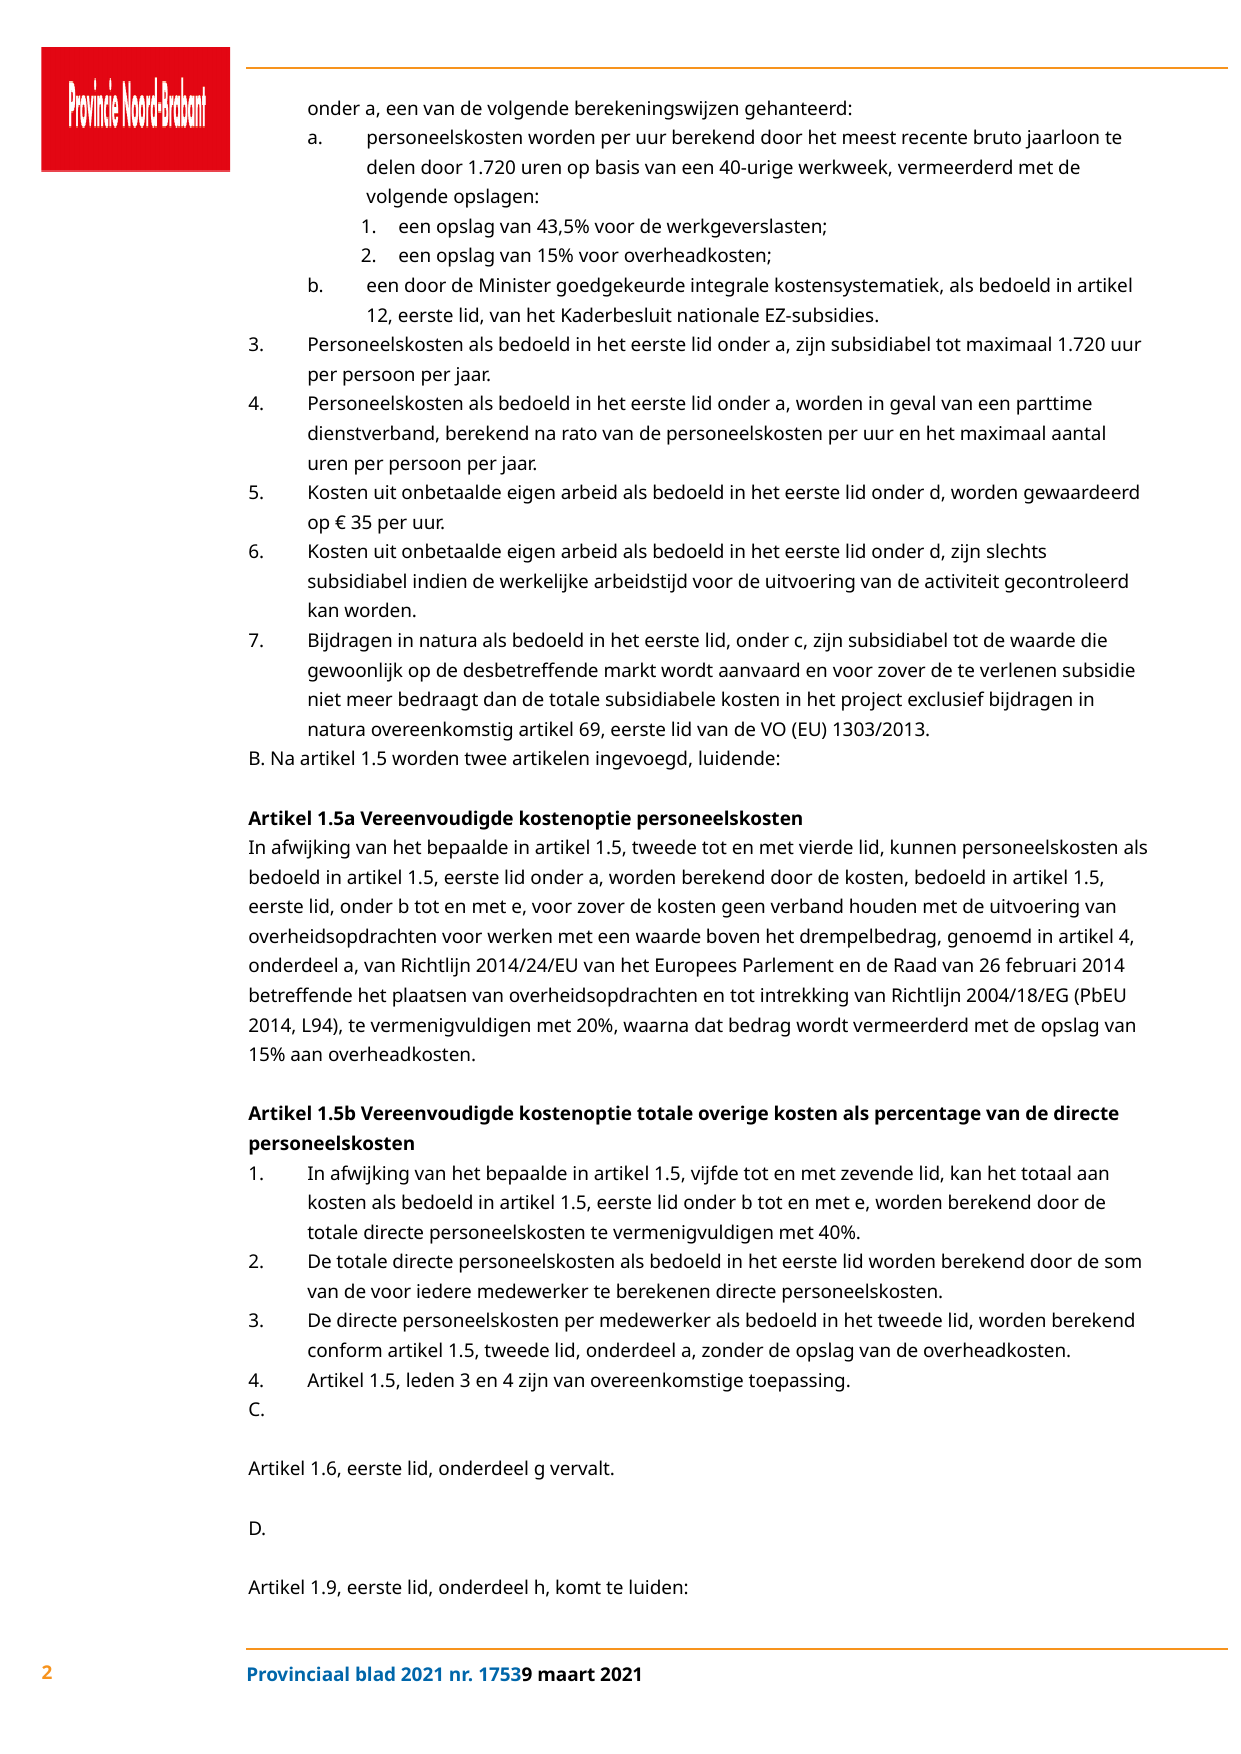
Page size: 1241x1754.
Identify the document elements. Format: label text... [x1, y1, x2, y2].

text In afwijking van het bepaalde in artikel 1.5, tweede tot en met vierde lid, kunnen personeelskosten als bedoeld in artikel 1.5, eerste lid onder a, worden berekend door de kosten, bedoeld in artikel 1.5, eerste lid, onder b tot en met e, voor zover de kosten geen verband houden met de uitvoering van overheidsopdrachten voor werken met een waarde boven het drempelbedrag, genoemd in artikel 4, onderdeel a, van Richtlijn 2014/24/EU van het Europees Parlement en de Raad van 26 februari 2014 betreffende het plaatsen van overheidsopdrachten en tot intrekking van Richtlijn 2004/18/EG (PbEU 2014, L94), te vermenigvuldigen met 20%, waarna dat bedrag wordt vermeerderd met de opslag van 15% aan overheadkosten. [248, 834, 1152, 1067]
text Artikel 1.9, eerste lid, onderdeel h, komt te luiden: [248, 1574, 1152, 1600]
list Personeelskosten als bedoeld in het eerste lid onder a, zijn subsidiabel tot maximaal 1.720 uur per persoon per jaar. [248, 331, 1152, 387]
list De totale directe personeelskosten als bedoeld in het eerste lid worden berekend door de som van de voor iedere medewerker te berekenen directe personeelskosten. [248, 1248, 1152, 1304]
list Bijdragen in natura als bedoeld in het eerste lid, onder c, zijn subsidiabel tot de waarde die gewoonlijk op de desbetreffende markt wordt aanvaard en voor zover de te verlenen subsidie niet meer bedraagt dan de totale subsidiabele kosten in het project exclusief bijdragen in natura overeenkomstig artikel 69, eerste lid van de VO (EU) 1303/2013. [248, 627, 1152, 742]
text Artikel 1.5b Vereenvoudigde kostenoptie totale overige kosten als percentage van de directe personeelskosten [248, 1101, 1152, 1156]
text C. [248, 1396, 1152, 1422]
list personeelskosten worden per uur berekend door het meest recente bruto jaarloon te delen door 1.720 uren op basis van een 40-urige werkweek, vermeerderd met de volgende opslagen: [307, 124, 1152, 209]
text Artikel 1.5a Vereenvoudigde kostenoptie personeelskosten [248, 805, 1152, 831]
list een opslag van 15% voor overheadkosten; [361, 243, 1152, 268]
list een opslag van 43,5% voor de werkgeverslasten; [361, 213, 1152, 239]
list Kosten uit onbetaalde eigen arbeid als bedoeld in het eerste lid onder d, zijn slechts subsidiabel indien de werkelijke arbeidstijd voor de uitvoering van de activiteit gecontroleerd kan worden. [248, 538, 1152, 623]
list onder a, een van de volgende berekeningswijzen gehanteerd: [248, 95, 1152, 121]
list Kosten uit onbetaalde eigen arbeid als bedoeld in het eerste lid onder d, worden gewaardeerd op € 35 per uur. [248, 479, 1152, 535]
list Artikel 1.5, leden 3 en 4 zijn van overeenkomstige toepassing. [248, 1367, 1152, 1393]
text D. [248, 1515, 1152, 1541]
list een door de Minister goedgekeurde integrale kostensystematiek, als bedoeld in artikel 12, eerste lid, van het Kaderbesluit nationale EZ-subsidies. [307, 272, 1152, 328]
text Artikel 1.6, eerste lid, onderdeel g vervalt. [248, 1456, 1152, 1481]
list In afwijking van het bepaalde in artikel 1.5, vijfde tot en met zevende lid, kan het totaal aan kosten als bedoeld in artikel 1.5, eerste lid onder b tot en met e, worden berekend door de totale directe personeelskosten te vermenigvuldigen met 40%. [248, 1160, 1152, 1245]
list De directe personeelskosten per medewerker als bedoeld in het tweede lid, worden berekend conform artikel 1.5, tweede lid, onderdeel a, zonder de opslag van de overheadkosten. [248, 1308, 1152, 1363]
text B. Na artikel 1.5 worden twee artikelen ingevoegd, luidende: [248, 746, 1152, 771]
picture [41, 47, 231, 172]
list Personeelskosten als bedoeld in het eerste lid onder a, worden in geval van een parttime dienstverband, berekend na rato van de personeelskosten per uur en het maximaal aantal uren per persoon per jaar. [248, 391, 1152, 476]
